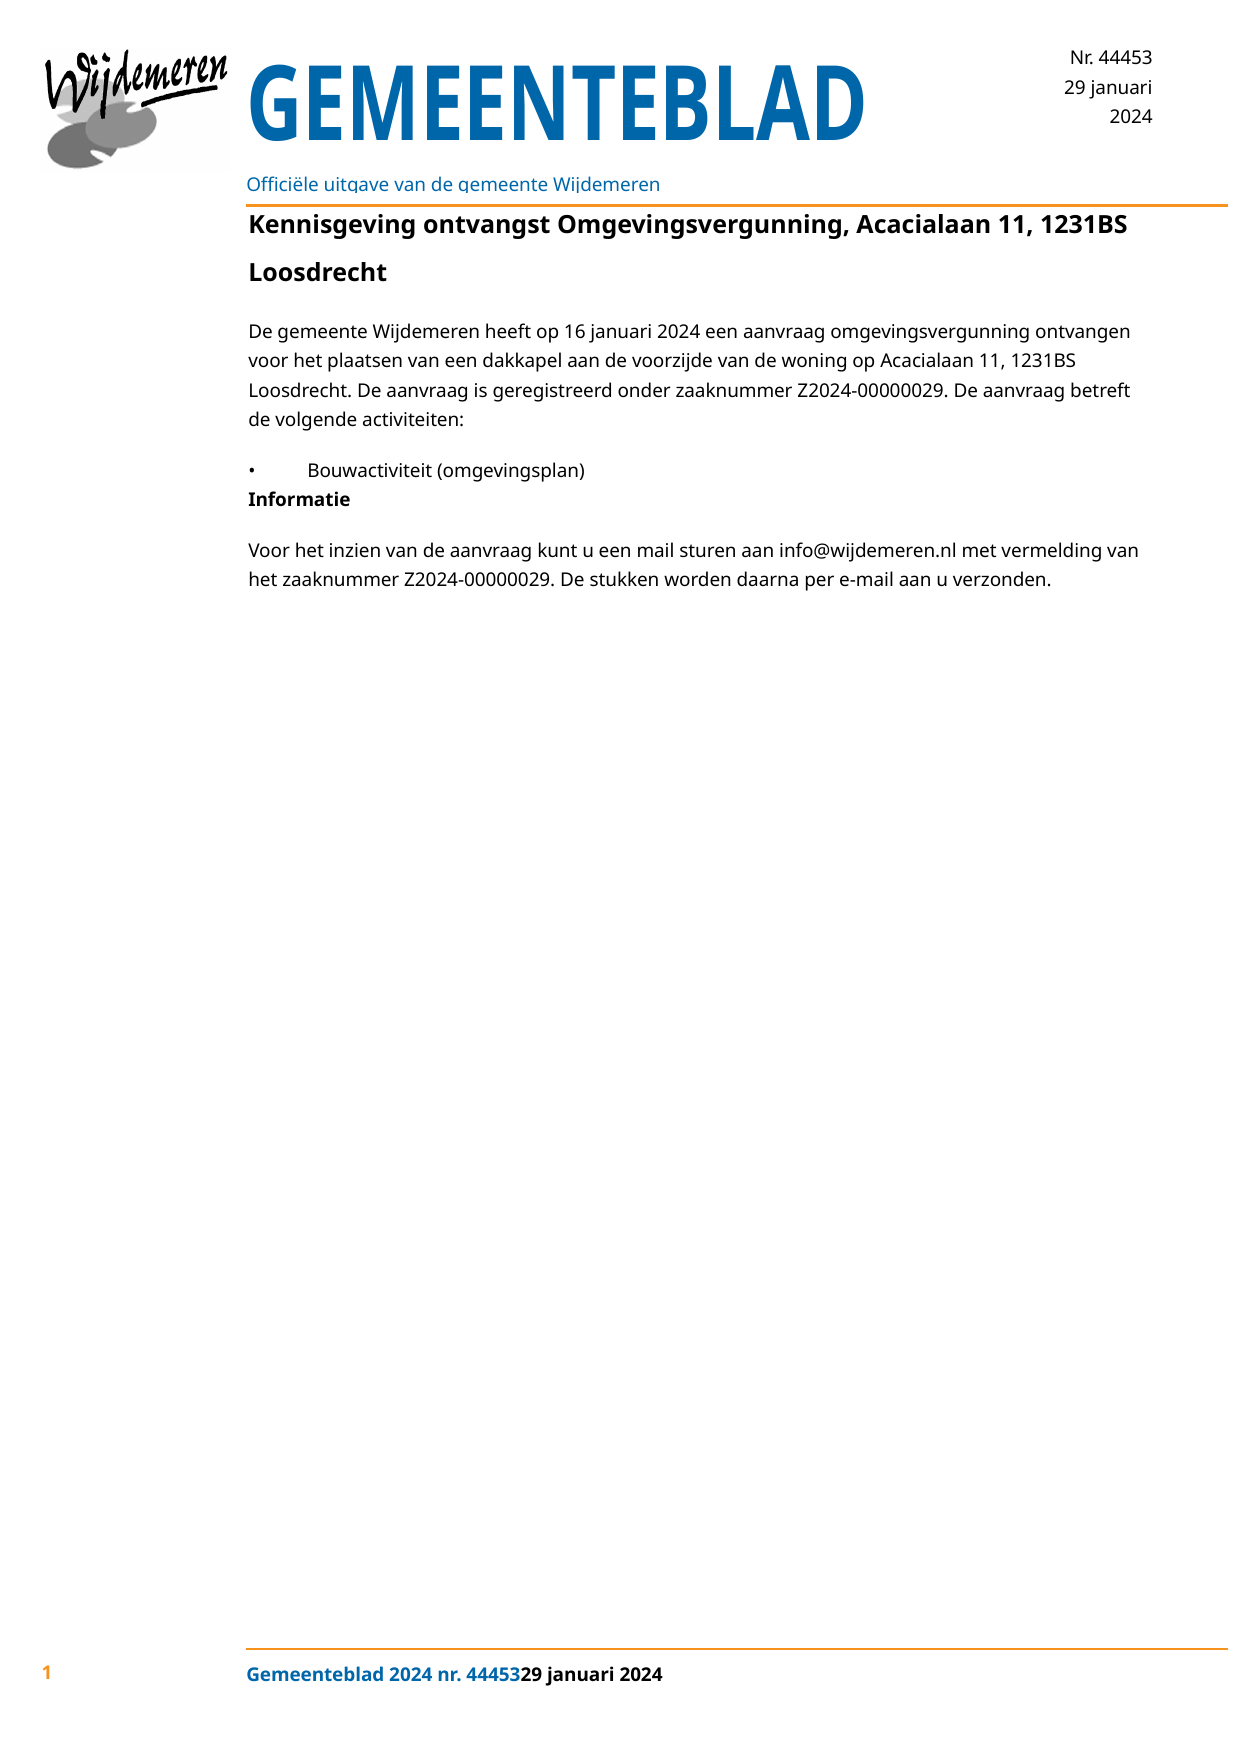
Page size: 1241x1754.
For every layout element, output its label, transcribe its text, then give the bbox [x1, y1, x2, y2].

list Bouwactiviteit (omgevingsplan) [248, 457, 1152, 483]
text Informatie [248, 487, 1152, 512]
text Kennisgeving ontvangst Omgevingsvergunning, Acacialaan 11, 1231BS Loosdrecht [248, 207, 1152, 288]
text Voor het inzien van de aanvraag kunt u een mail sturen aan info@wijdemeren.nl met vermelding van het zaaknummer Z2024-00000029. De stukken worden daarna per e-mail aan u verzonden. [248, 537, 1152, 592]
text De gemeente Wijdemeren heeft op 16 januari 2024 een aanvraag omgevingsvergunning ontvangen voor het plaatsen van een dakkapel aan de voorzijde van de woning op Acacialaan 11, 1231BS Loosdrecht. De aanvraag is geregistreerd onder zaaknummer Z2024-00000029. De aanvraag betreft de volgende activiteiten: [248, 318, 1152, 432]
picture [41, 47, 231, 172]
